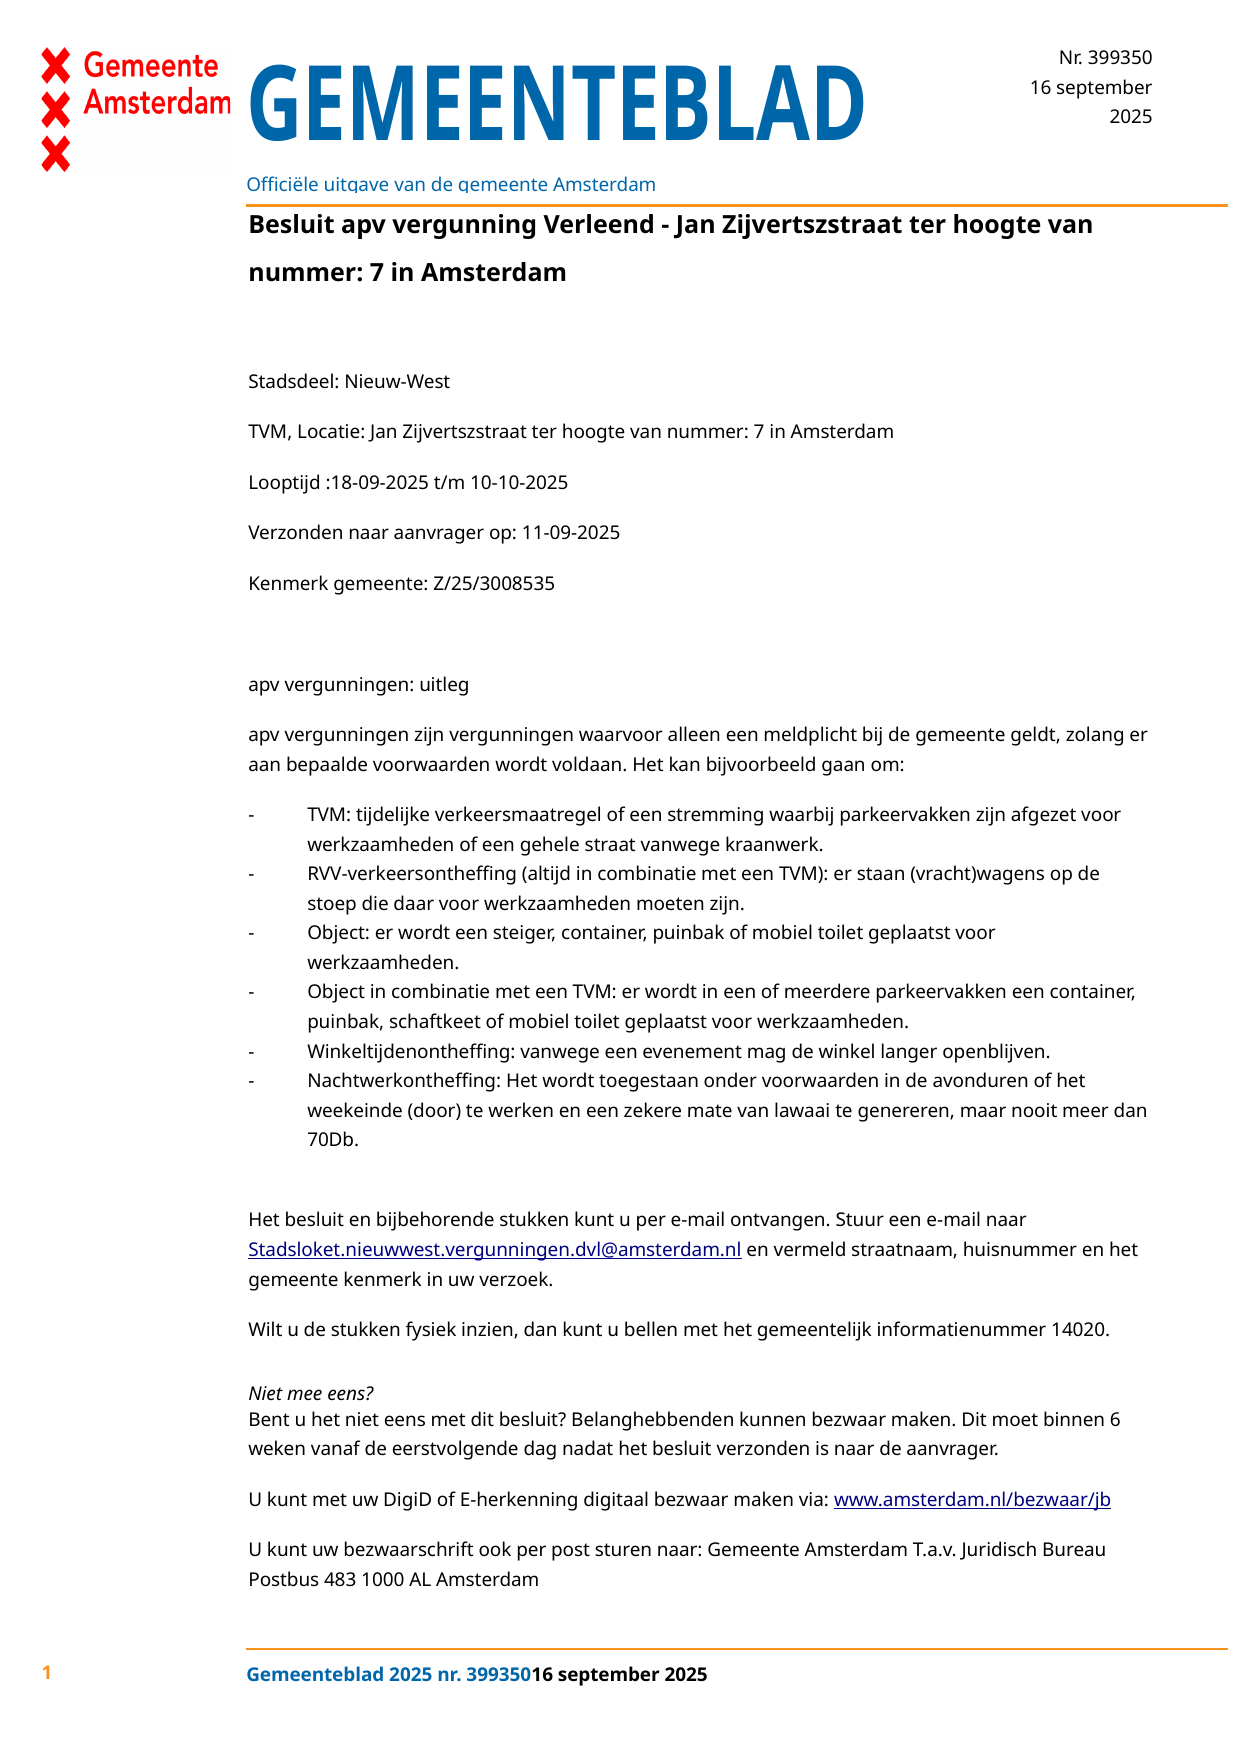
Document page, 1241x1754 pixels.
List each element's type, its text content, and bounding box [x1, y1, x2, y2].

text Kenmerk gemeente: Z/25/3008535 [248, 570, 1152, 596]
text Stadsdeel: Nieuw-West [248, 368, 1152, 394]
list RVV-verkeersontheffing (altijd in combinatie met een TVM): er staan (vracht)wagens op de stoep die daar voor werkzaamheden moeten zijn. [248, 860, 1152, 916]
text Besluit apv vergunning Verleend - Jan Zijvertszstraat ter hoogte van nummer: 7 in Amsterdam [248, 207, 1152, 288]
text U kunt uw bezwaarschrift ook per post sturen naar: Gemeente Amsterdam T.a.v. Juridisch Bureau Postbus 483 1000 AL Amsterdam [248, 1536, 1152, 1592]
text Verzonden naar aanvrager op: 11-09-2025 [248, 519, 1152, 545]
text Niet mee eens? [248, 1380, 1152, 1406]
text U kunt met uw DigiD of E-herkenning digitaal bezwaar maken via: www.amsterdam.nl/bezwaar/jb [248, 1486, 1152, 1512]
picture [41, 47, 231, 172]
list Winkeltijdenontheffing: vanwege een evenement mag de winkel langer openblijven. [248, 1038, 1152, 1064]
list Object in combinatie met een TVM: er wordt in een of meerdere parkeervakken een container, puinbak, schaftkeet of mobiel toilet geplaatst voor werkzaamheden. [248, 979, 1152, 1034]
list Object: er wordt een steiger, container, puinbak of mobiel toilet geplaatst voor werkzaamheden. [248, 919, 1152, 975]
text Looptijd :18-09-2025 t/m 10-10-2025 [248, 469, 1152, 495]
text Bent u het niet eens met dit besluit? Belanghebbenden kunnen bezwaar maken. Dit moet binnen 6 weken vanaf de eerstvolgende dag nadat het besluit verzonden is naar de aanvrager. [248, 1406, 1152, 1461]
list TVM: tijdelijke verkeersmaatregel of een stremming waarbij parkeervakken zijn afgezet voor werkzaamheden of een gehele straat vanwege kraanwerk. [248, 801, 1152, 857]
text apv vergunningen zijn vergunningen waarvoor alleen een meldplicht bij de gemeente geldt, zolang er aan bepaalde voorwaarden wordt voldaan. Het kan bijvoorbeeld gaan om: [248, 721, 1152, 777]
text Wilt u de stukken fysiek inzien, dan kunt u bellen met het gemeentelijk informatienummer 14020. [248, 1316, 1152, 1342]
text apv vergunningen: uitleg [248, 671, 1152, 697]
text Het besluit en bijbehorende stukken kunt u per e-mail ontvangen. Stuur een e-mail naar Stadsloket.nieuwwest.vergunningen.dvl@amsterdam.nl en vermeld straatnaam, huisnummer en het gemeente kenmerk in uw verzoek. [248, 1207, 1152, 1292]
list Nachtwerkontheffing: Het wordt toegestaan onder voorwaarden in de avonduren of het weekeinde (door) te werken en een zekere mate van lawaai te genereren, maar nooit meer dan 70Db. [248, 1067, 1152, 1152]
text TVM, Locatie: Jan Zijvertszstraat ter hoogte van nummer: 7 in Amsterdam [248, 419, 1152, 444]
